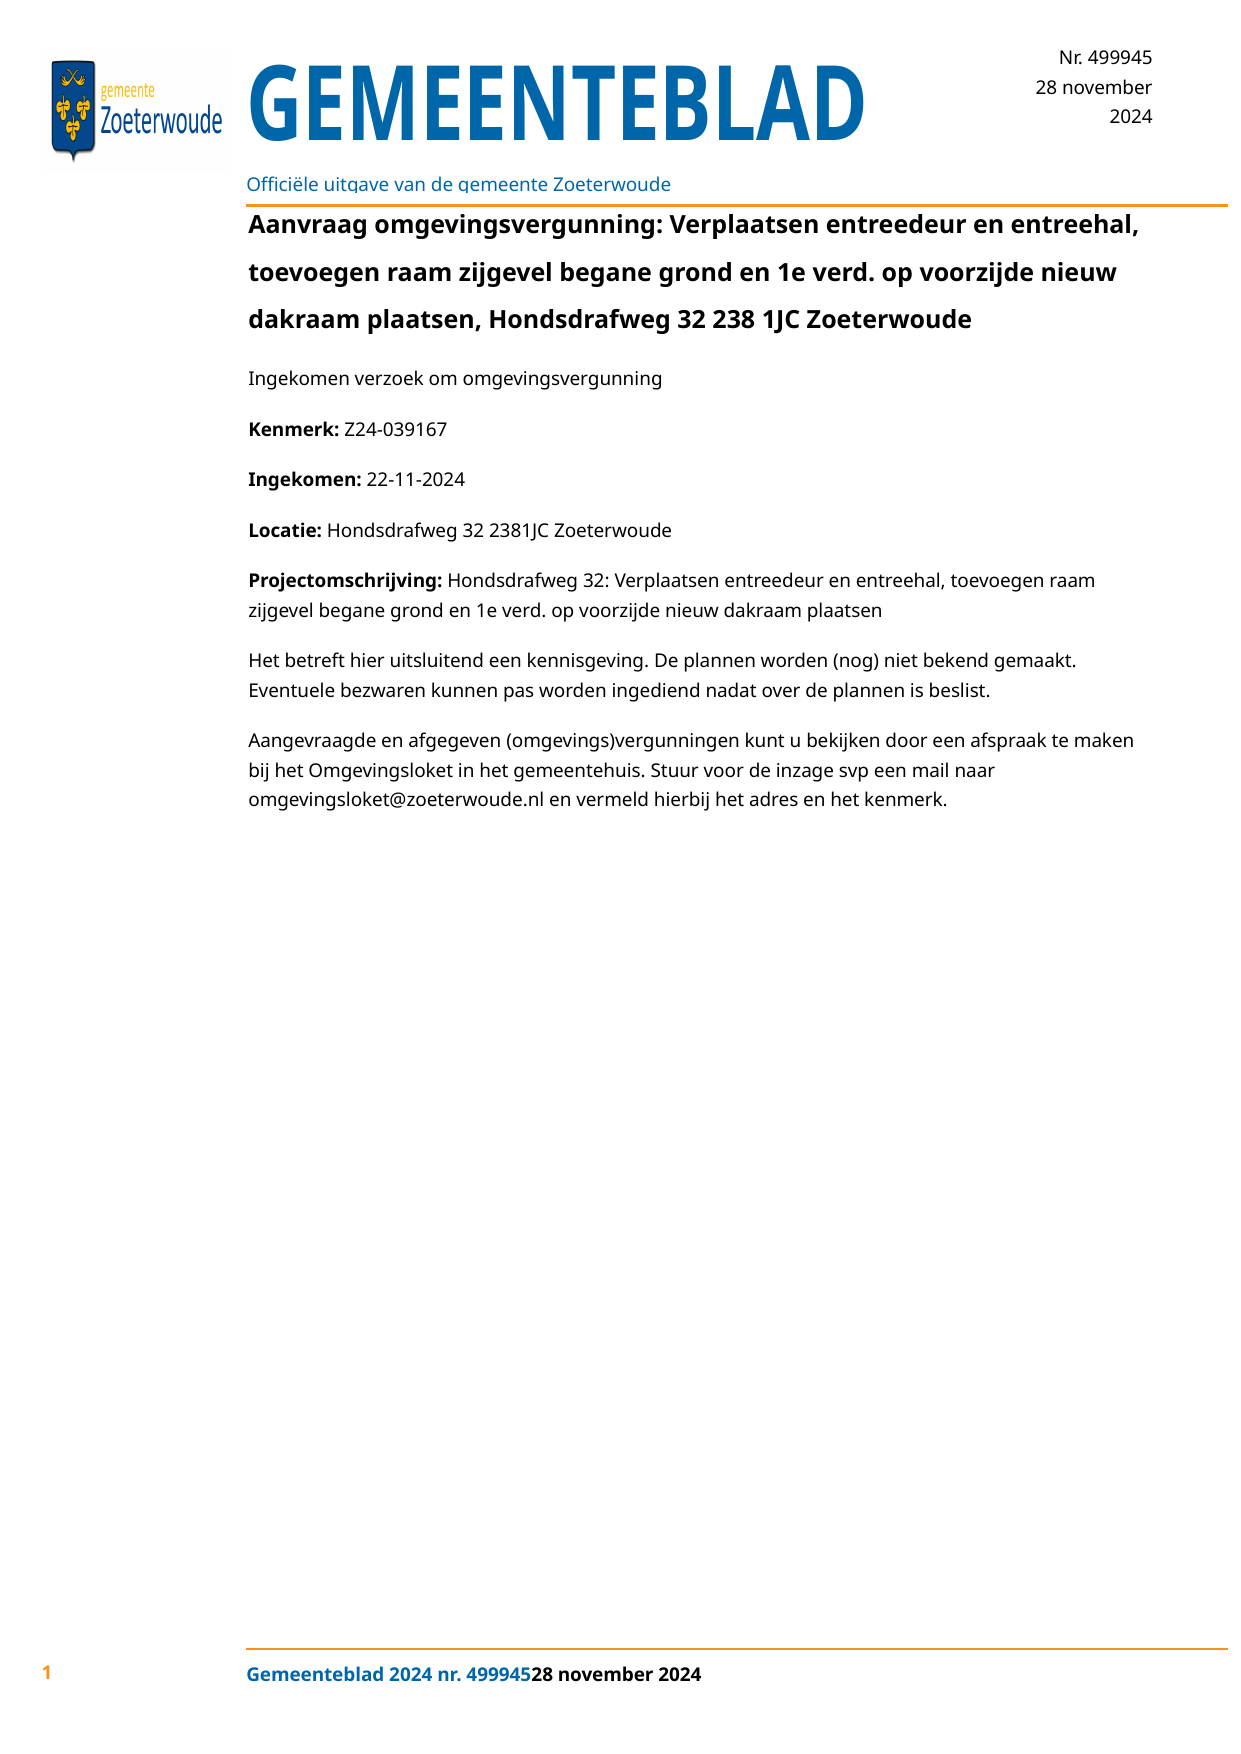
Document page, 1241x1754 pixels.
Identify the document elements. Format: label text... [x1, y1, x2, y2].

text Ingekomen verzoek om omgevingsvergunning [248, 366, 1152, 391]
text Het betreft hier uitsluitend een kennisgeving. De plannen worden (nog) niet bekend gemaakt. Eventuele bezwaren kunnen pas worden ingediend nadat over de plannen is beslist. [248, 647, 1152, 702]
text Projectomschrijving: Hondsdrafweg 32: Verplaatsen entreedeur en entreehal, toevoegen raam zijgevel begane grond en 1e verd. op voorzijde nieuw dakraam plaatsen [248, 567, 1152, 622]
text Aangevraagde en afgegeven (omgevings)vergunningen kunt u bekijken door een afspraak te maken bij het Omgevingsloket in het gemeentehuis. Stuur voor de inzage svp een mail naar omgevingsloket@zoeterwoude.nl en vermeld hierbij het adres en het kenmerk. [248, 727, 1152, 812]
text Kenmerk: Z24-039167 [248, 416, 1152, 442]
text Ingekomen: 22-11-2024 [248, 466, 1152, 492]
text Locatie: Hondsdrafweg 32 2381JC Zoeterwoude [248, 517, 1152, 542]
text Aanvraag omgevingsvergunning: Verplaatsen entreedeur en entreehal, toevoegen raam zijgevel begane grond en 1e verd. op voorzijde nieuw dakraam plaatsen, Hondsdrafweg 32 238 1JC Zoeterwoude [248, 207, 1152, 336]
picture [41, 47, 231, 172]
